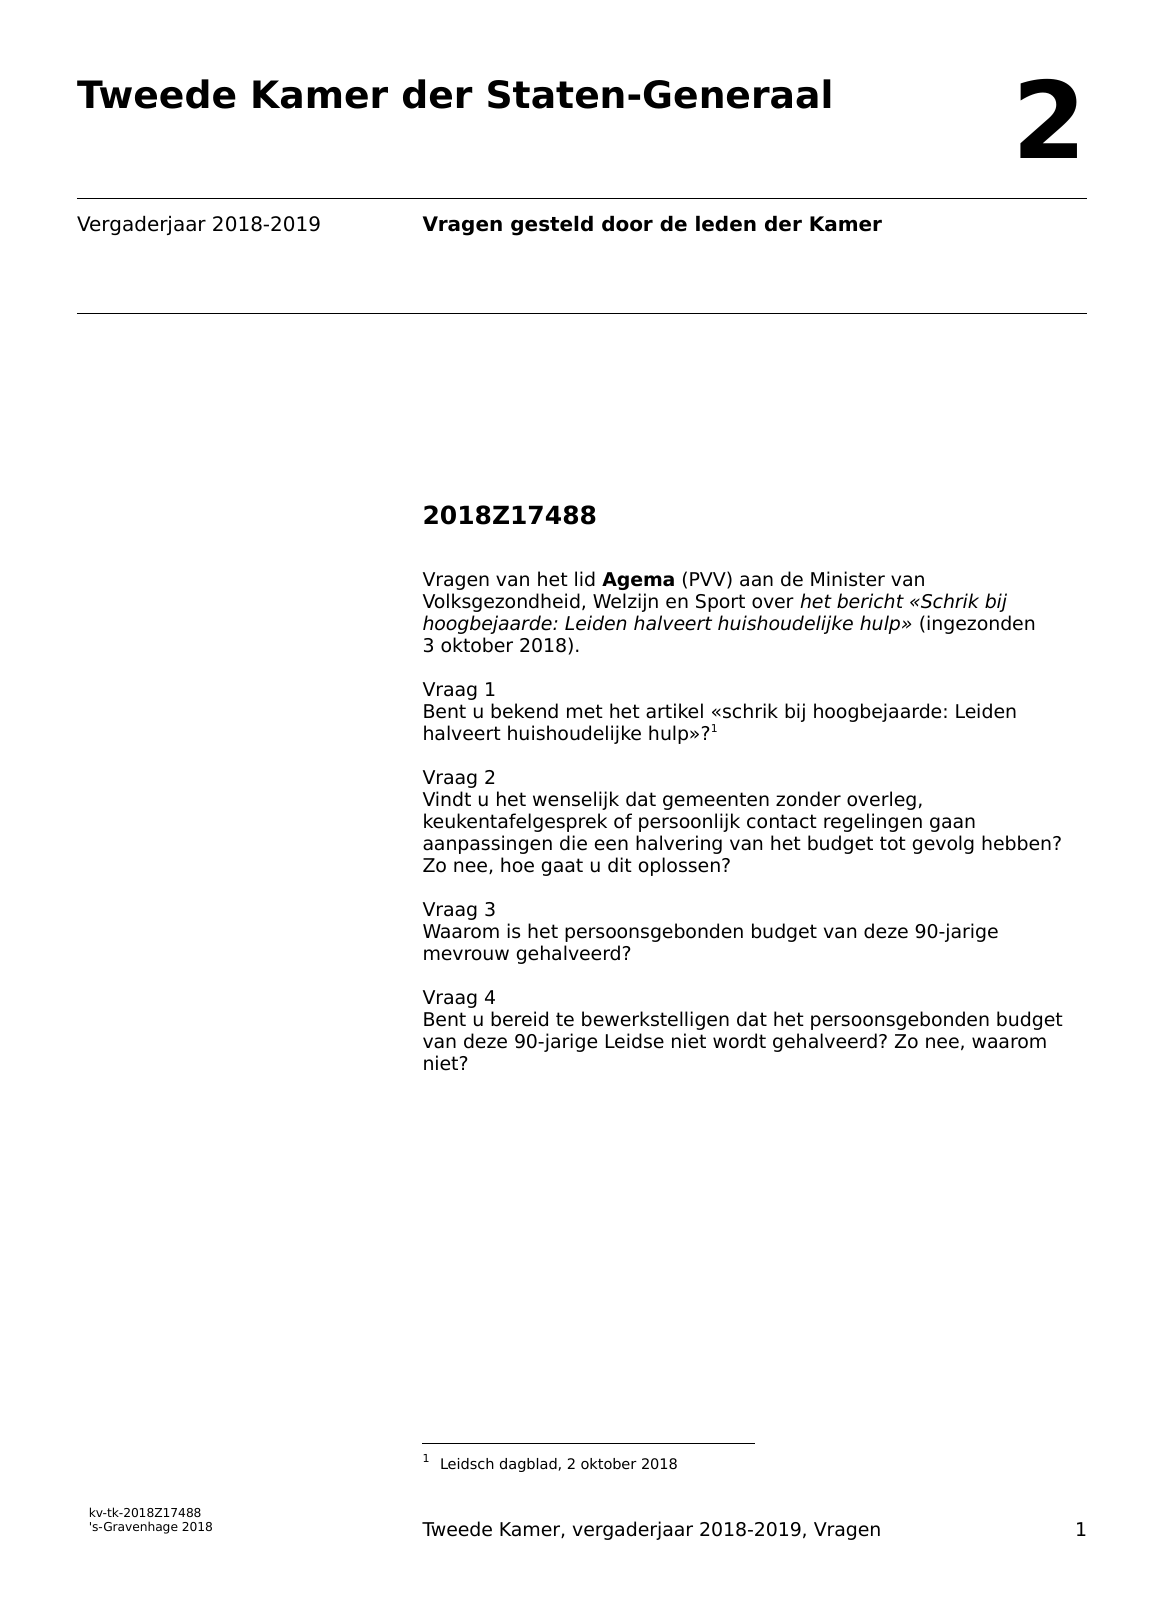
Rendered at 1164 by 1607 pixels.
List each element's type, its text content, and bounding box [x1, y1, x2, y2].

text Waarom is het persoonsgebonden budget van deze 90-jarige mevrouw gehalveerd? [422, 921, 1087, 965]
text 2018Z17488 [422, 501, 1087, 531]
text Vraag 3 [422, 899, 1087, 921]
text Vraag 4 [422, 987, 1087, 1009]
text Vragen van het lid Agema (PVV) aan de Minister van Volksgezondheid, Welzijn en Sport over het bericht «Schrik bij hoogbejaarde: Leiden halveert huishoudelijke hulp» (ingezonden 3 oktober 2018). [422, 569, 1087, 657]
table_cell Vragen gesteld door de leden der Kamer [422, 199, 1087, 313]
table_cell Vergaderjaar 2018-2019 [77, 199, 422, 313]
text Leidsch dagblad, 2 oktober 2018 [422, 1452, 1087, 1474]
text 's-Gravenhage 2018 [88, 1520, 323, 1534]
text Vindt u het wenselijk dat gemeenten zonder overleg, keukentafelgesprek of persoonlijk contact regelingen gaan aanpassingen die een halvering van het budget tot gevolg hebben? Zo nee, hoe gaat u dit oplossen? [422, 789, 1087, 877]
text Vraag 2 [422, 767, 1087, 789]
text Vraag 1 [422, 679, 1087, 701]
text Bent u bekend met het artikel «schrik bij hoogbejaarde: Leiden halveert huishoudelijke hulp»? [422, 701, 1087, 745]
table_header 2 [886, 59, 1087, 198]
table_header Tweede Kamer der Staten-Generaal [77, 59, 886, 198]
text kv-tk-2018Z17488 [88, 1506, 323, 1520]
text Bent u bereid te bewerkstelligen dat het persoonsgebonden budget van deze 90-jarige Leidse niet wordt gehalveerd? Zo nee, waarom niet? [422, 1009, 1087, 1075]
